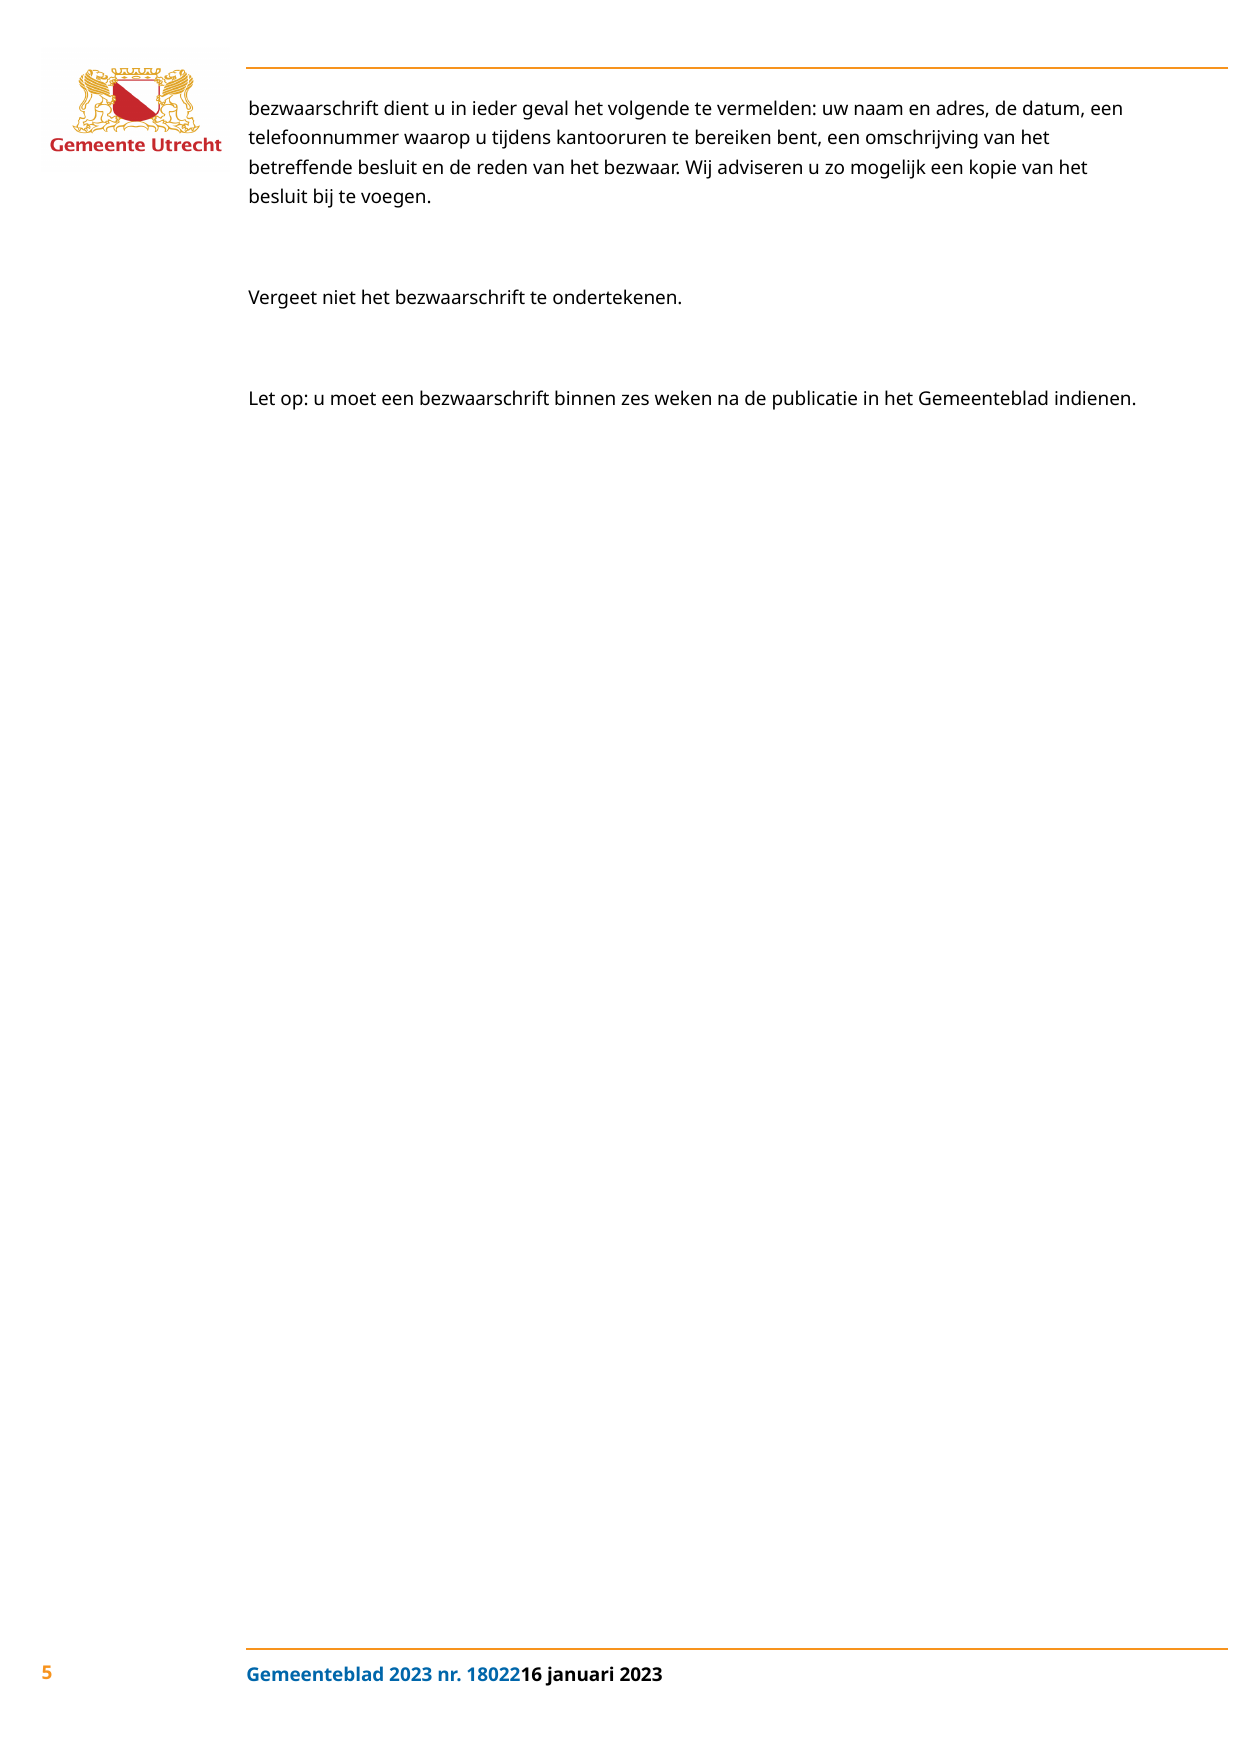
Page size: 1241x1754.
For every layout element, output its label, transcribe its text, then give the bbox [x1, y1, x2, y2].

text Vergeet niet het bezwaarschrift te ondertekenen. [248, 284, 1152, 310]
text Let op: u moet een bezwaarschrift binnen zes weken na de publicatie in het Gemeenteblad indienen. [248, 385, 1152, 411]
text bezwaarschrift dient u in ieder geval het volgende te vermelden: uw naam en adres, de datum, een telefoonnummer waarop u tijdens kantooruren te bereiken bent, een omschrijving van het betreffende besluit en de reden van het bezwaar. Wij adviseren u zo mogelijk een kopie van het besluit bij te voegen. [248, 95, 1152, 209]
picture [41, 47, 231, 172]
